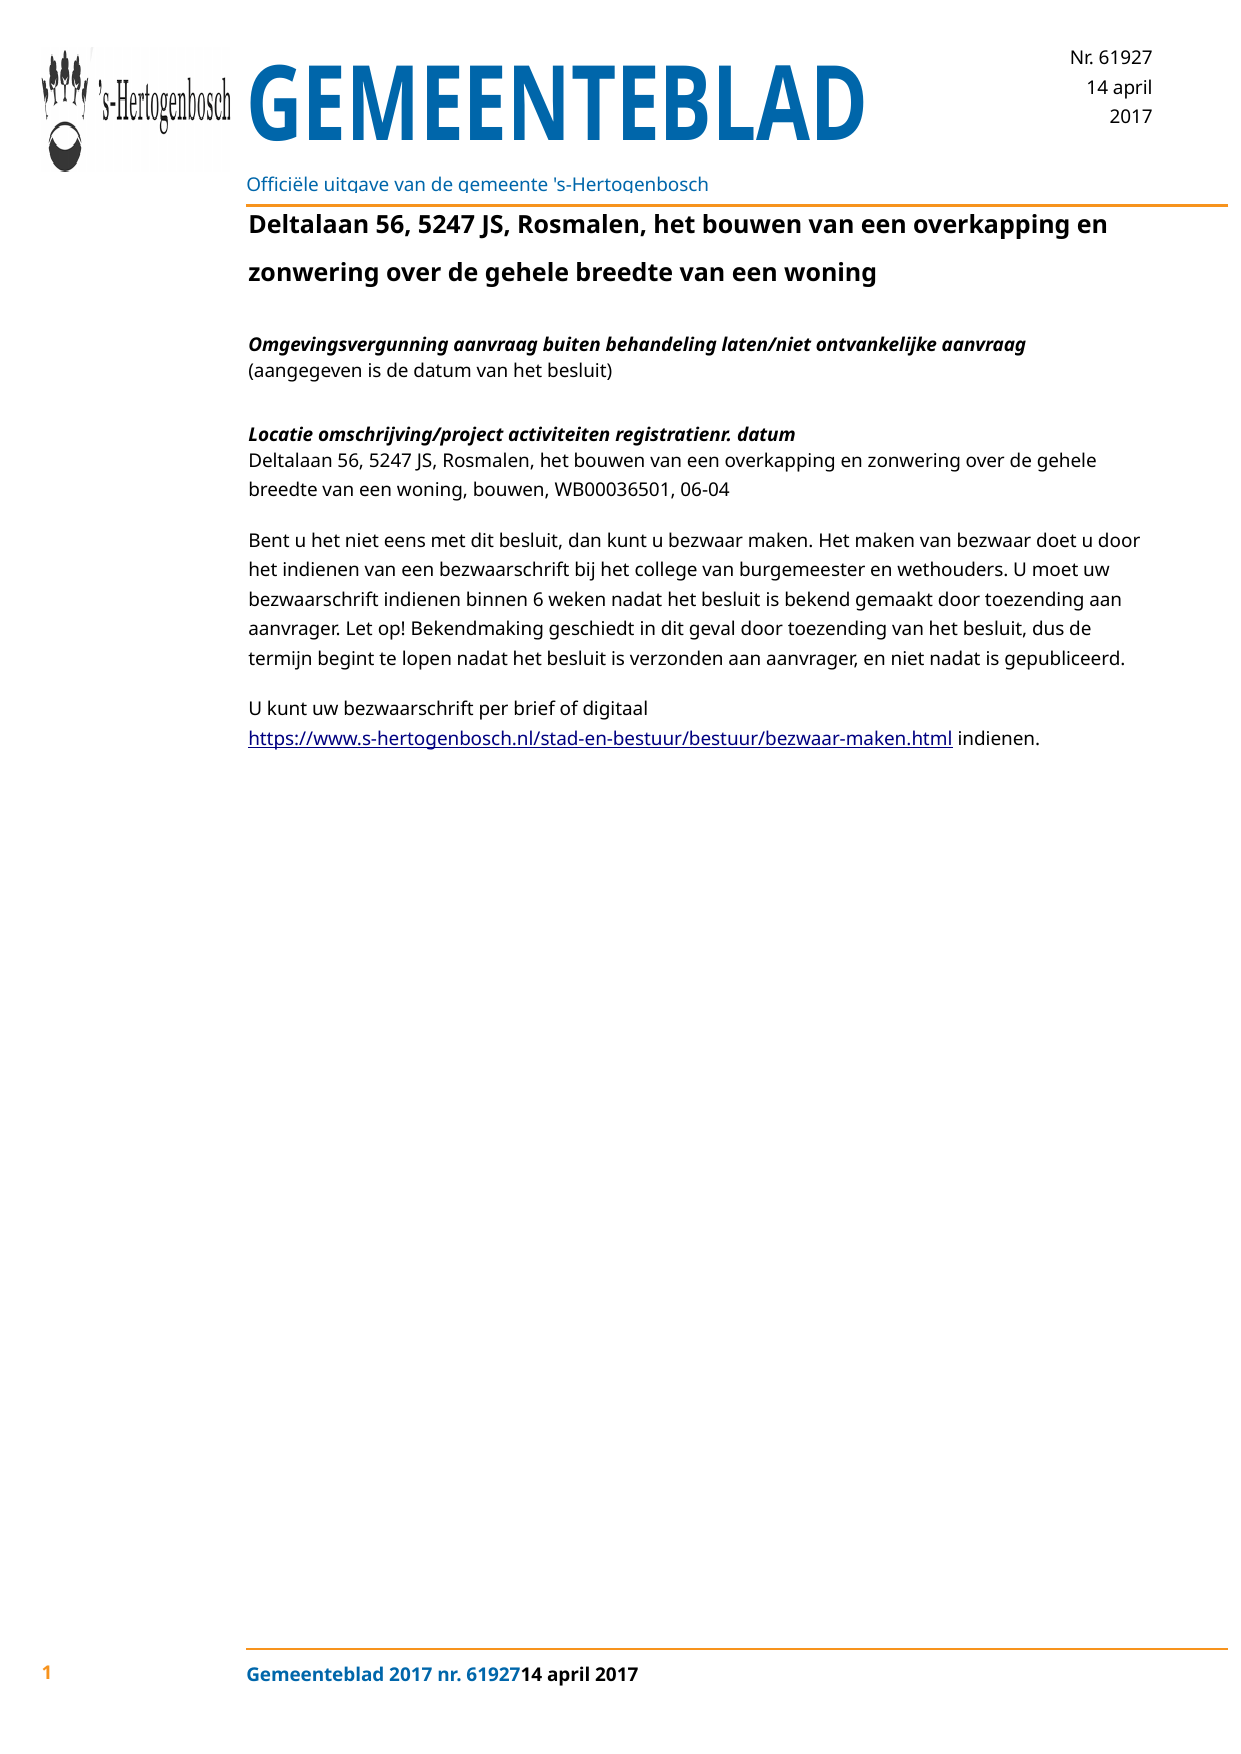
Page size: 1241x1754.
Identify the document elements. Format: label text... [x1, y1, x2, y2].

picture [41, 47, 231, 172]
text Omgevingsvergunning aanvraag buiten behandeling laten/niet ontvankelijke aanvraag [248, 331, 1152, 357]
text Bent u het niet eens met dit besluit, dan kunt u bezwaar maken. Het maken van bezwaar doet u door het indienen van een bezwaarschrift bij het college van burgemeester en wethouders. U moet uw bezwaarschrift indienen binnen 6 weken nadat het besluit is bekend gemaakt door toezending aan aanvrager. Let op! Bekendmaking geschiedt in dit geval door toezending van het besluit, dus de termijn begint te lopen nadat het besluit is verzonden aan aanvrager, en niet nadat is gepubliceerd. [248, 527, 1152, 671]
text Locatie omschrijving/project activiteiten registratienr. datum [248, 421, 1152, 447]
text Deltalaan 56, 5247 JS, Rosmalen, het bouwen van een overkapping en zonwering over de gehele breedte van een woning [248, 207, 1152, 288]
text (aangegeven is de datum van het besluit) [248, 357, 1152, 383]
text U kunt uw bezwaarschrift per brief of digitaal https://www.s-hertogenbosch.nl/stad-en-bestuur/bestuur/bezwaar-maken.html indienen. [248, 696, 1152, 751]
text Deltalaan 56, 5247 JS, Rosmalen, het bouwen van een overkapping en zonwering over de gehele breedte van een woning, bouwen, WB00036501, 06-04 [248, 447, 1152, 502]
